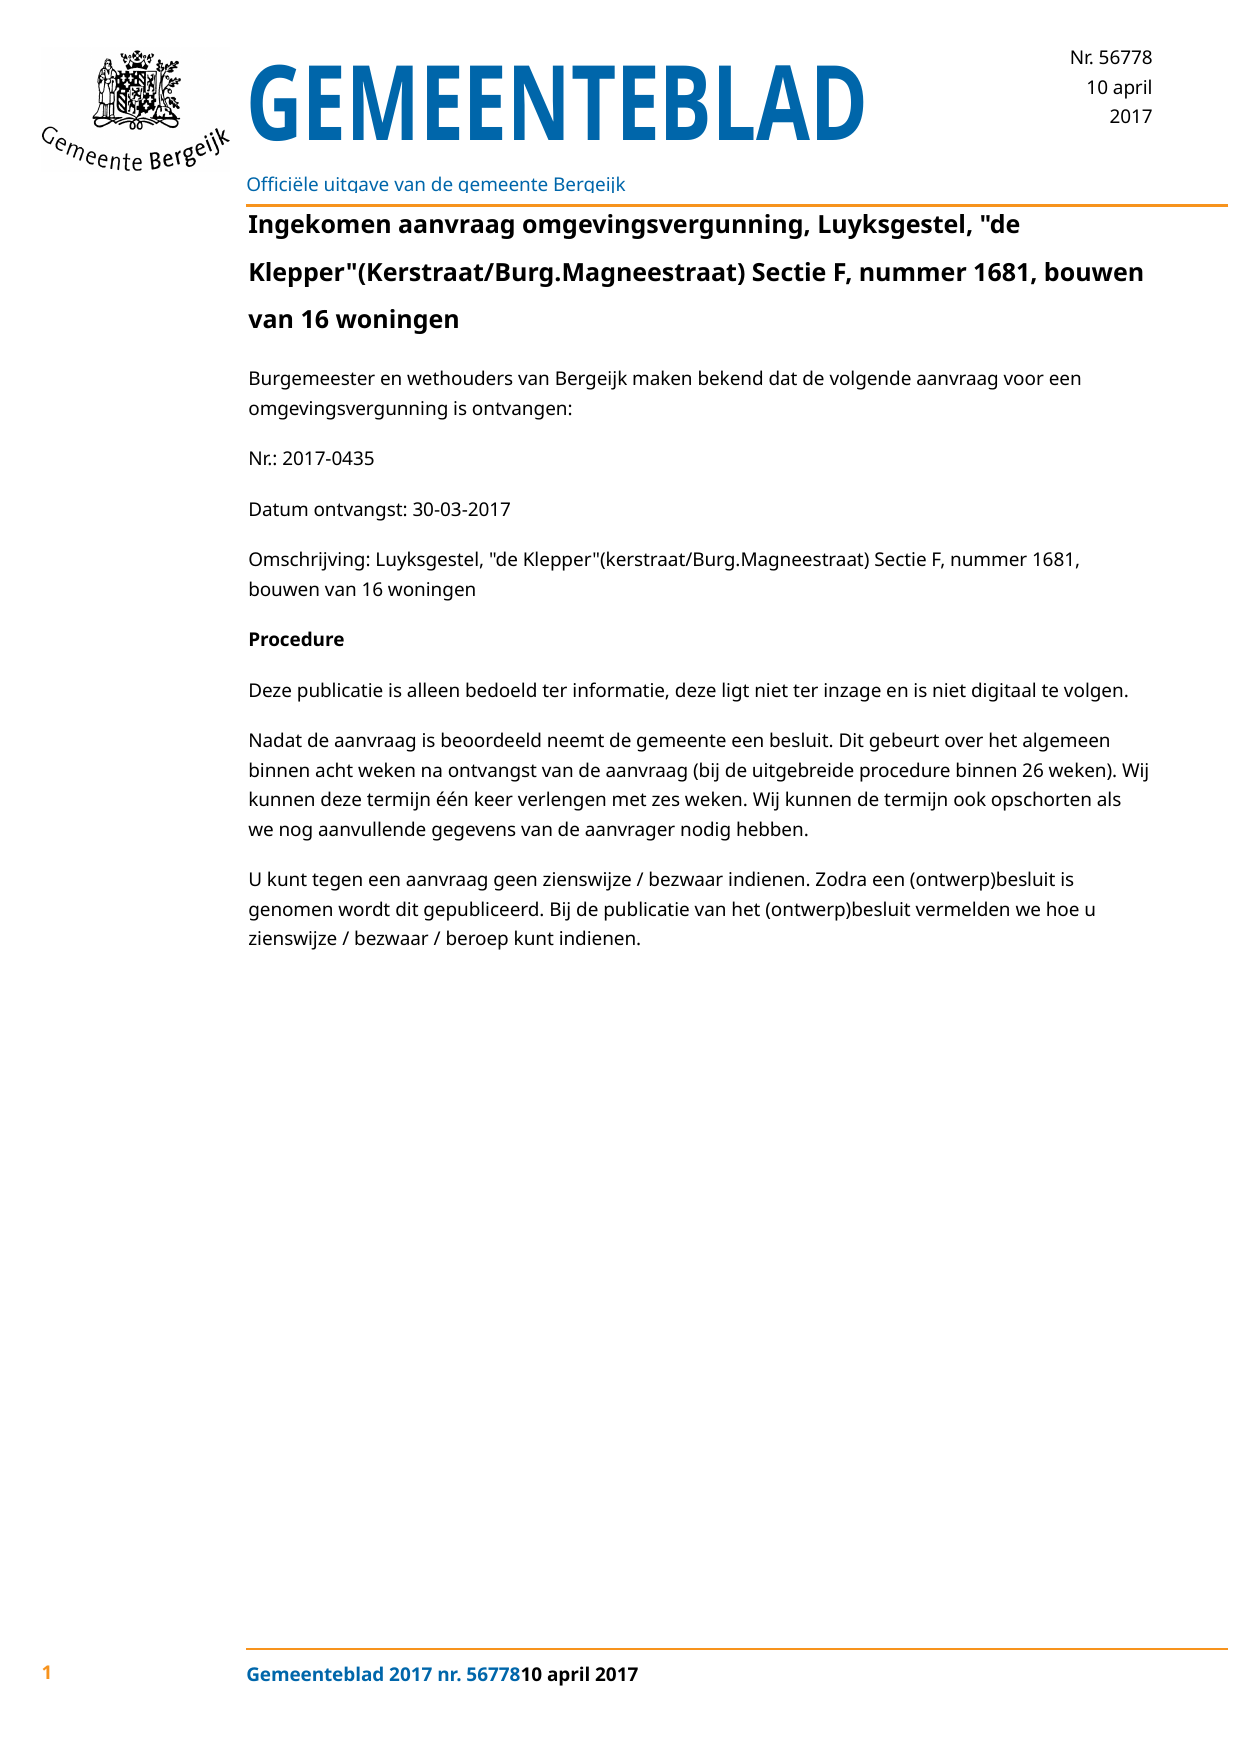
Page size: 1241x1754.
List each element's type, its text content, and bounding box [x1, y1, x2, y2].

text Nr.: 2017-0435 [248, 446, 1152, 471]
text Deze publicatie is alleen bedoeld ter informatie, deze ligt niet ter inzage en is niet digitaal te volgen. [248, 677, 1152, 702]
text Procedure [248, 626, 1152, 652]
text Ingekomen aanvraag omgevingsvergunning, Luyksgestel, "de Klepper"(Kerstraat/Burg.Magneestraat) Sectie F, nummer 1681, bouwen van 16 woningen [248, 207, 1152, 336]
text Burgemeester en wethouders van Bergeijk maken bekend dat de volgende aanvraag voor een omgevingsvergunning is ontvangen: [248, 366, 1152, 421]
text U kunt tegen een aanvraag geen zienswijze / bezwaar indienen. Zodra een (ontwerp)besluit is genomen wordt dit gepubliceerd. Bij de publicatie van het (ontwerp)besluit vermelden we hoe u zienswijze / bezwaar / beroep kunt indienen. [248, 866, 1152, 951]
text Nadat de aanvraag is beoordeeld neemt de gemeente een besluit. Dit gebeurt over het algemeen binnen acht weken na ontvangst van de aanvraag (bij de uitgebreide procedure binnen 26 weken). Wij kunnen deze termijn één keer verlengen met zes weken. Wij kunnen de termijn ook opschorten als we nog aanvullende gegevens van de aanvrager nodig hebben. [248, 727, 1152, 842]
picture [41, 47, 231, 172]
text Datum ontvangst: 30-03-2017 [248, 496, 1152, 522]
text Omschrijving: Luyksgestel, "de Klepper"(kerstraat/Burg.Magneestraat) Sectie F, nummer 1681, bouwen van 16 woningen [248, 546, 1152, 602]
